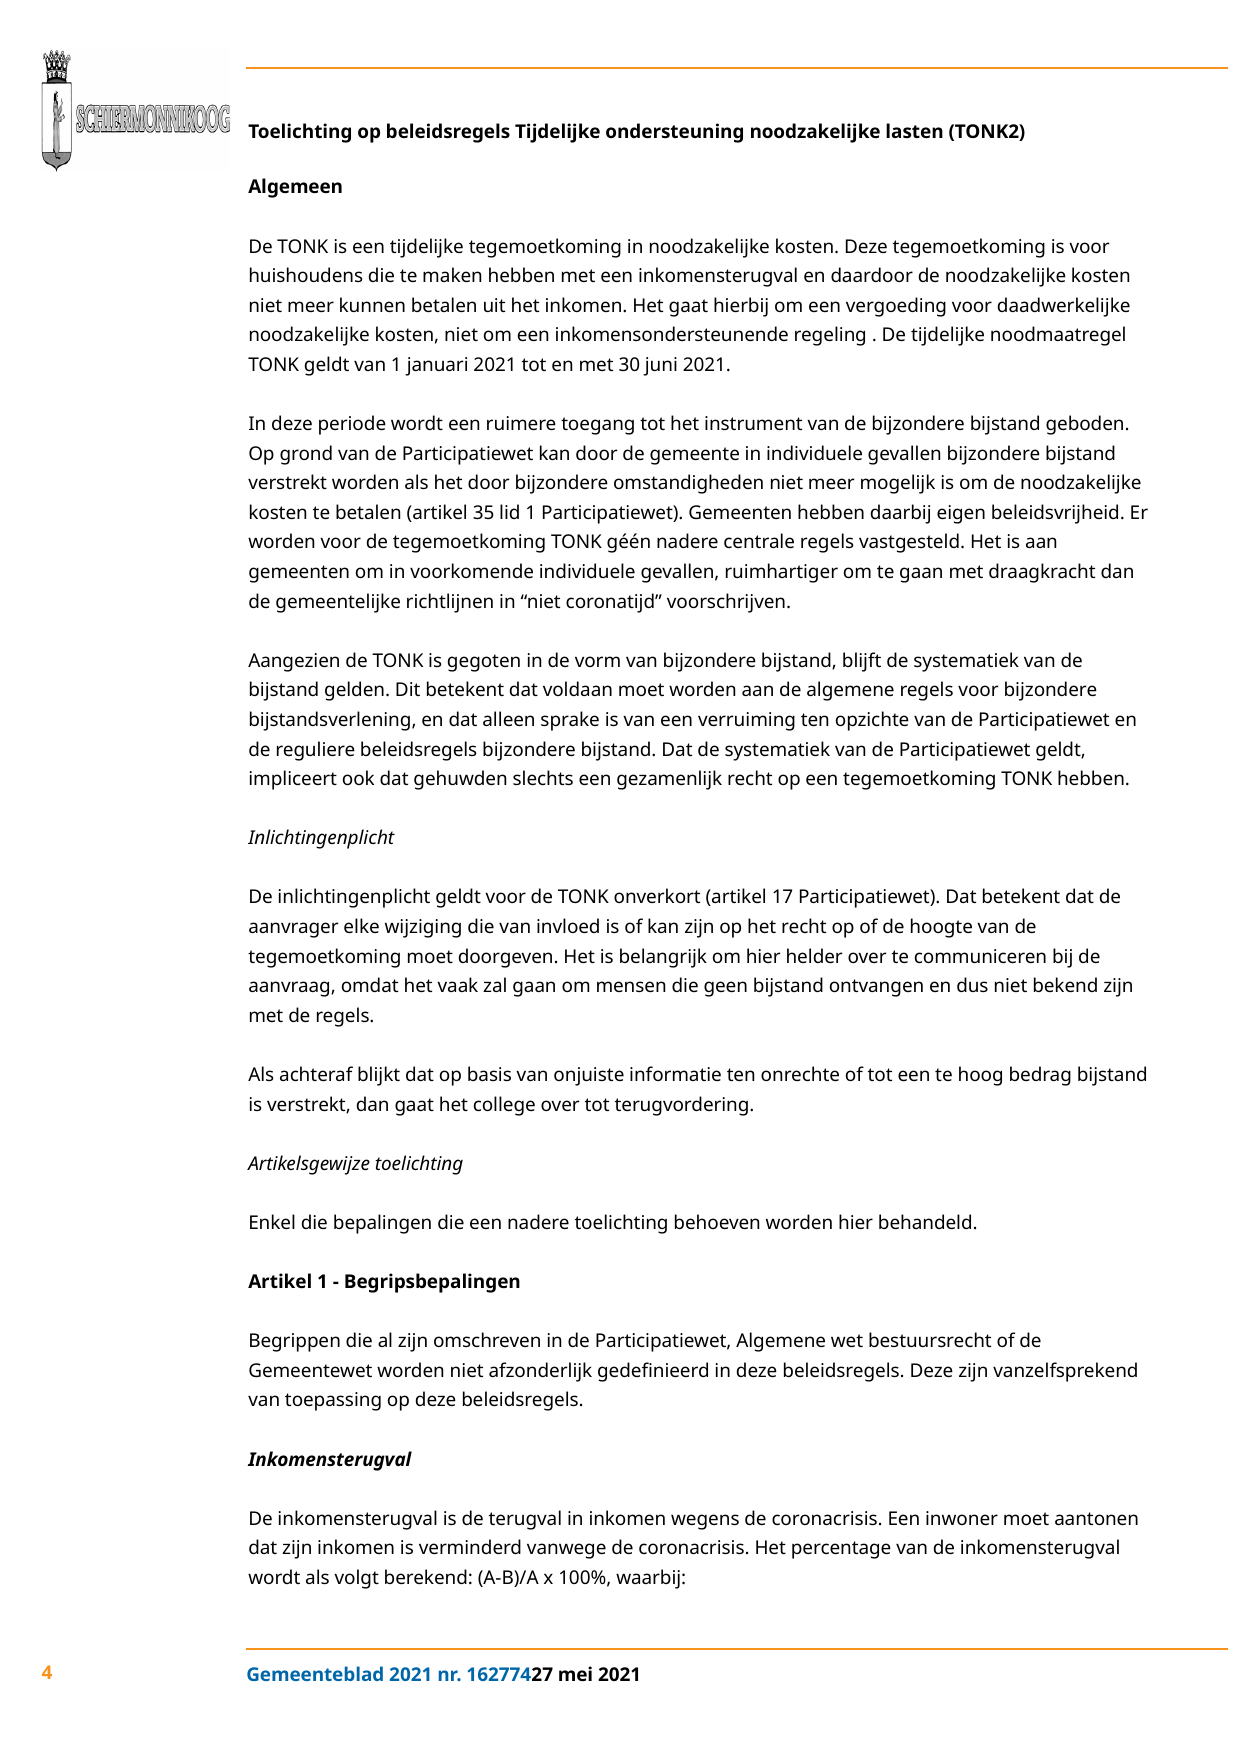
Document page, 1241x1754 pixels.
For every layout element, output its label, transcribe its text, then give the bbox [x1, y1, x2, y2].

text Als achteraf blijkt dat op basis van onjuiste informatie ten onrechte of tot een te hoog bedrag bijstand is verstrekt, dan gaat het college over tot terugvordering. [248, 1061, 1152, 1117]
text Aangezien de TONK is gegoten in de vorm van bijzondere bijstand, blijft de systematiek van de bijstand gelden. Dit betekent dat voldaan moet worden aan de algemene regels voor bijzondere bijstandsverlening, en dat alleen sprake is van een verruiming ten opzichte van de Participatiewet en de reguliere beleidsregels bijzondere bijstand. Dat de systematiek van de Participatiewet geldt, impliceert ook dat gehuwden slechts een gezamenlijk recht op een tegemoetkoming TONK hebben. [248, 647, 1152, 791]
text De inkomensterugval is de terugval in inkomen wegens de coronacrisis. Een inwoner moet aantonen dat zijn inkomen is verminderd vanwege de coronacrisis. Het percentage van de inkomensterugval wordt als volgt berekend: (A-B)/A x 100%, waarbij: [248, 1505, 1152, 1590]
text De inlichtingenplicht geldt voor de TONK onverkort (artikel 17 Participatiewet). Dat betekent dat de aanvrager elke wijziging die van invloed is of kan zijn op het recht op of de hoogte van de tegemoetkoming moet doorgeven. Het is belangrijk om hier helder over te communiceren bij de aanvraag, omdat het vaak zal gaan om mensen die geen bijstand ontvangen en dus niet bekend zijn met de regels. [248, 884, 1152, 1028]
text Begrippen die al zijn omschreven in de Participatiewet, Algemene wet bestuursrecht of de Gemeentewet worden niet afzonderlijk gedefinieerd in deze beleidsregels. Deze zijn vanzelfsprekend van toepassing op deze beleidsregels. [248, 1327, 1152, 1412]
text Artikelsgewijze toelichting [248, 1150, 1152, 1176]
text Inlichtingenplicht [248, 824, 1152, 850]
text Inkomensterugval [248, 1446, 1152, 1472]
picture [41, 47, 231, 172]
text Algemeen [248, 174, 1152, 199]
text De TONK is een tijdelijke tegemoetkoming in noodzakelijke kosten. Deze tegemoetkoming is voor huishoudens die te maken hebben met een inkomensterugval en daardoor de noodzakelijke kosten niet meer kunnen betalen uit het inkomen. Het gaat hierbij om een vergoeding voor daadwerkelijke noodzakelijke kosten, niet om een inkomensondersteunende regeling . De tijdelijke noodmaatregel TONK geldt van 1 januari 2021 tot en met 30 juni 2021. [248, 233, 1152, 377]
text Toelichting op beleidsregels Tijdelijke ondersteuning noodzakelijke lasten (TONK2) [248, 116, 1152, 144]
text Enkel die bepalingen die een nadere toelichting behoeven worden hier behandeld. [248, 1209, 1152, 1235]
text Artikel 1 - Begripsbepalingen [248, 1268, 1152, 1294]
text In deze periode wordt een ruimere toegang tot het instrument van de bijzondere bijstand geboden. Op grond van de Participatiewet kan door de gemeente in individuele gevallen bijzondere bijstand verstrekt worden als het door bijzondere omstandigheden niet meer mogelijk is om de noodzakelijke kosten te betalen (artikel 35 lid 1 Participatiewet). Gemeenten hebben daarbij eigen beleidsvrijheid. Er worden voor de tegemoetkoming TONK géén nadere centrale regels vastgesteld. Het is aan gemeenten om in voorkomende individuele gevallen, ruimhartiger om te gaan met draagkracht dan de gemeentelijke richtlijnen in “niet coronatijd” voorschrijven. [248, 410, 1152, 614]
